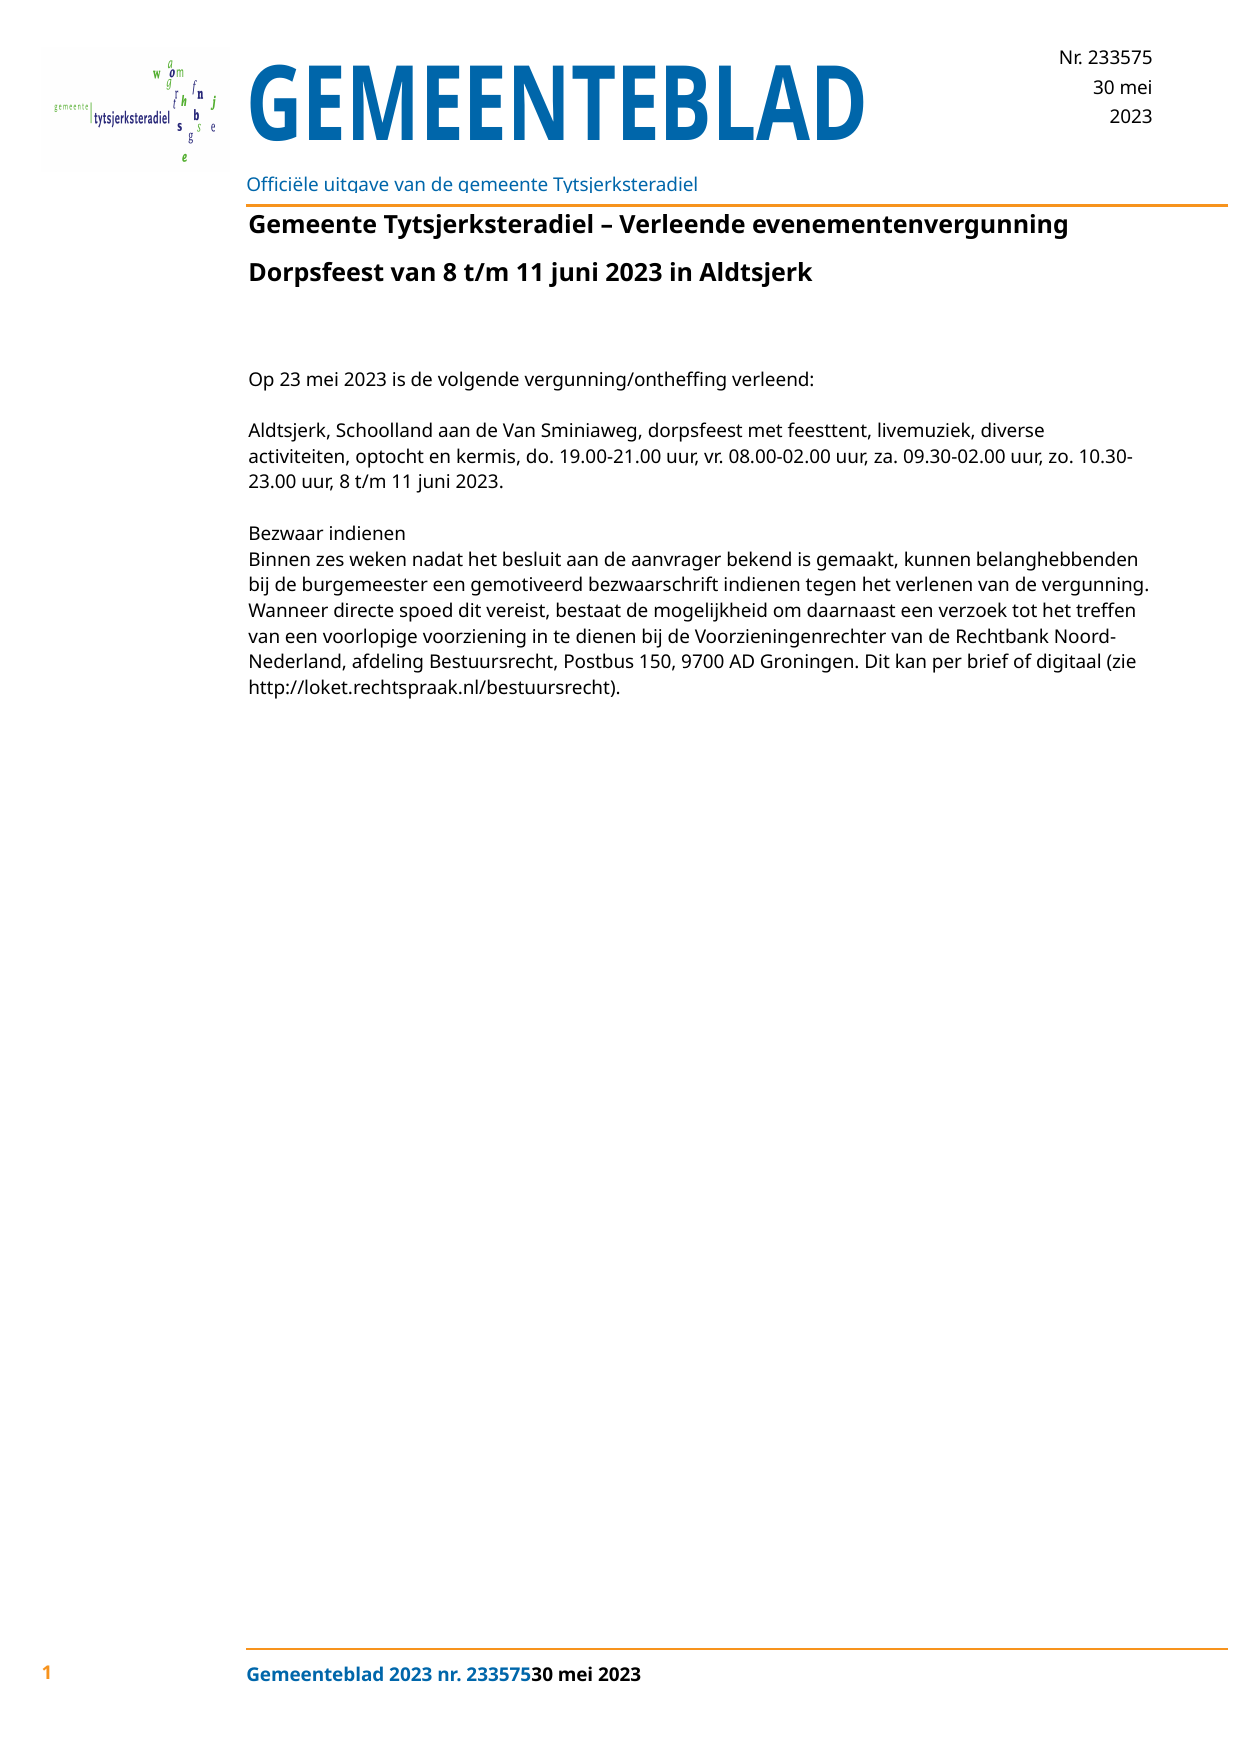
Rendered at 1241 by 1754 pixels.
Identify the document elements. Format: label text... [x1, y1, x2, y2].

picture [41, 47, 231, 172]
text Bezwaar indienen [248, 520, 1152, 546]
text Op 23 mei 2023 is de volgende vergunning/ontheffing verleend: [248, 366, 1152, 391]
text Aldtsjerk, Schoolland aan de Van Sminiaweg, dorpsfeest met feesttent, livemuziek, diverse activiteiten, optocht en kermis, do. 19.00-21.00 uur, vr. 08.00-02.00 uur, za. 09.30-02.00 uur, zo. 10.30-23.00 uur, 8 t/m 11 juni 2023. [248, 417, 1152, 494]
text Binnen zes weken nadat het besluit aan de aanvrager bekend is gemaakt, kunnen belanghebbenden bij de burgemeester een gemotiveerd bezwaarschrift indienen tegen het verlenen van de vergunning. Wanneer directe spoed dit vereist, bestaat de mogelijkheid om daarnaast een verzoek tot het treffen van een voorlopige voorziening in te dienen bij de Voorzieningenrechter van de Rechtbank Noord-Nederland, afdeling Bestuursrecht, Postbus 150, 9700 AD Groningen. Dit kan per brief of digitaal (zie http://loket.rechtspraak.nl/bestuursrecht). [248, 546, 1152, 700]
text Gemeente Tytsjerksteradiel – Verleende evenementenvergunning Dorpsfeest van 8 t/m 11 juni 2023 in Aldtsjerk [248, 207, 1152, 288]
